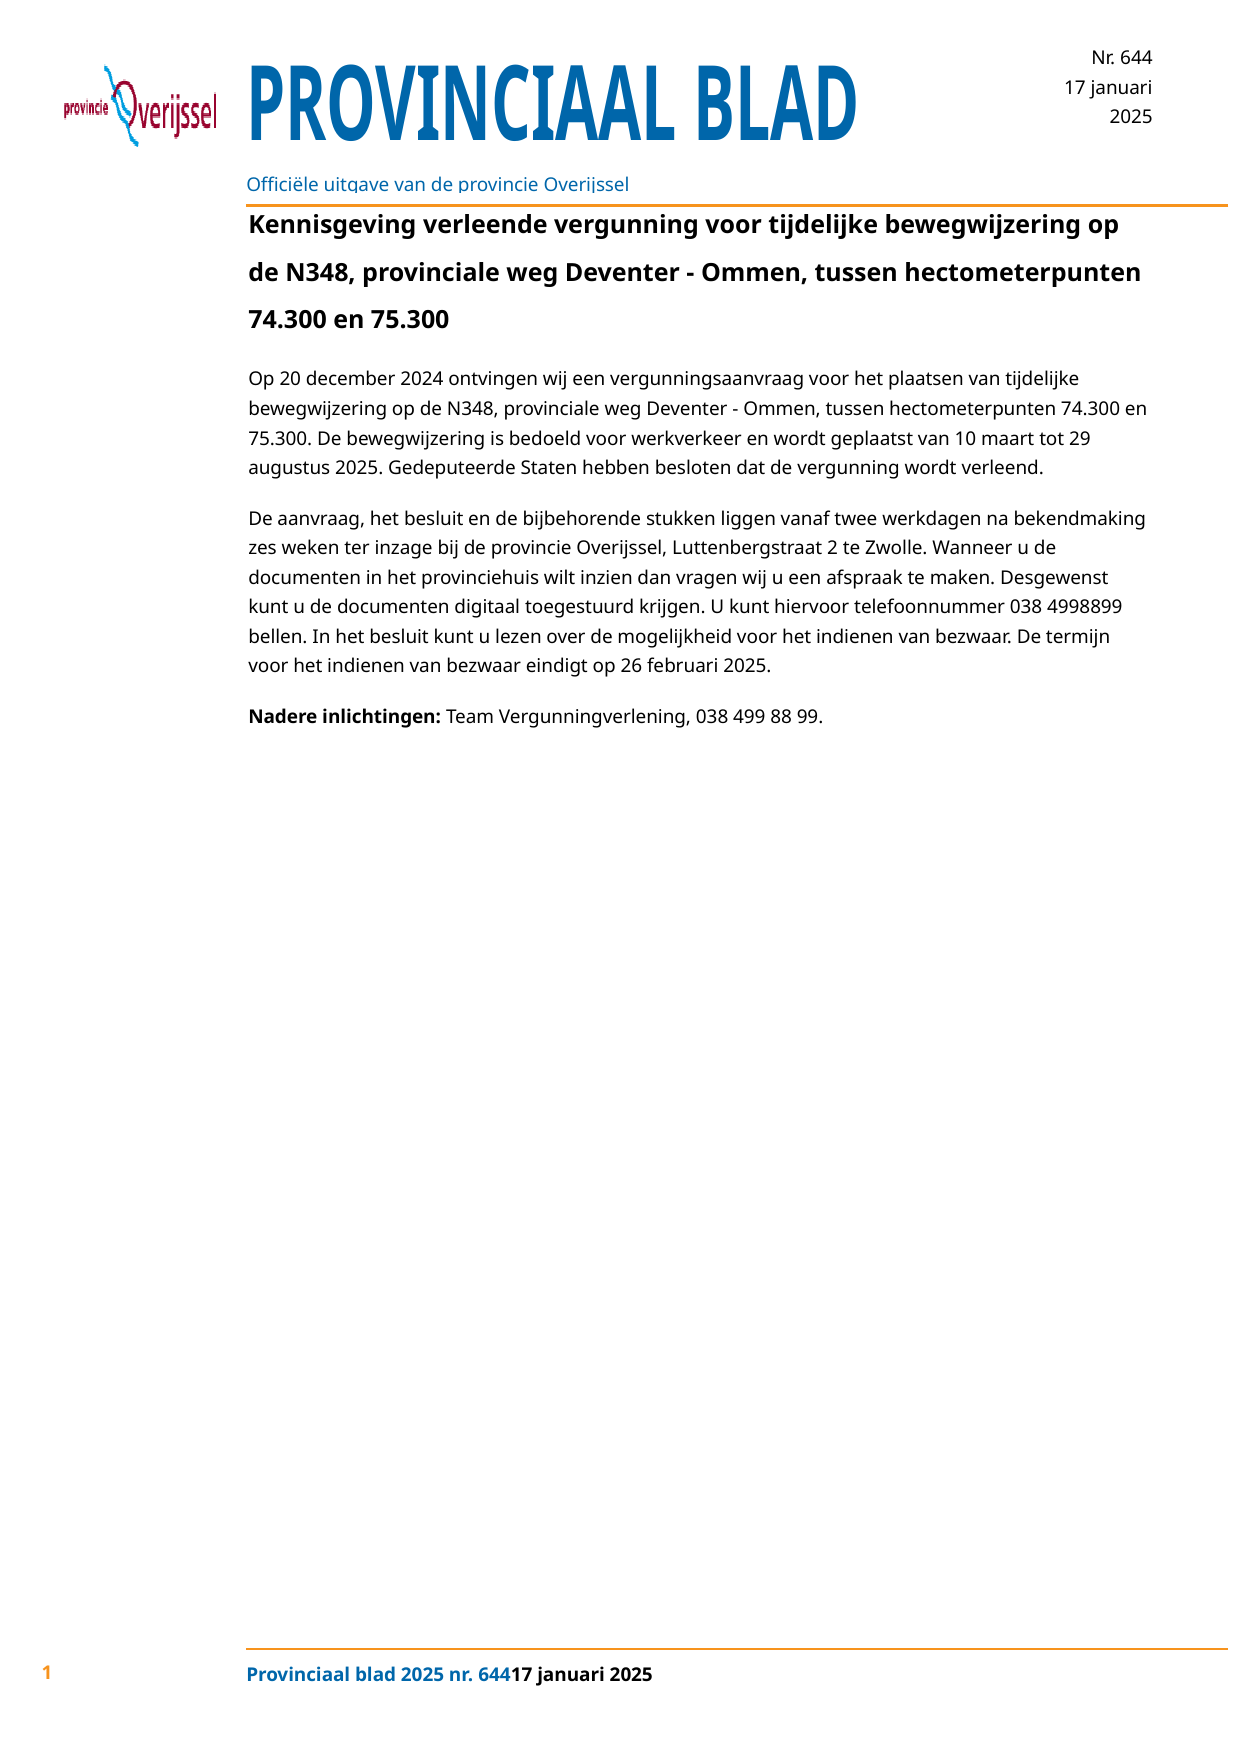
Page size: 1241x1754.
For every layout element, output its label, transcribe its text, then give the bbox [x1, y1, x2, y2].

text Nadere inlichtingen: Team Vergunningverlening, 038 499 88 99. [248, 703, 1152, 729]
picture [41, 47, 231, 172]
text Op 20 december 2024 ontvingen wij een vergunningsaanvraag voor het plaatsen van tijdelijke bewegwijzering op de N348, provinciale weg Deventer - Ommen, tussen hectometerpunten 74.300 en 75.300. De bewegwijzering is bedoeld voor werkverkeer en wordt geplaatst van 10 maart tot 29 augustus 2025. Gedeputeerde Staten hebben besloten dat de vergunning wordt verleend. [248, 366, 1152, 480]
text Kennisgeving verleende vergunning voor tijdelijke bewegwijzering op de N348, provinciale weg Deventer - Ommen, tussen hectometerpunten 74.300 en 75.300 [248, 207, 1152, 336]
text De aanvraag, het besluit en de bijbehorende stukken liggen vanaf twee werkdagen na bekendmaking zes weken ter inzage bij de provincie Overijssel, Luttenbergstraat 2 te Zwolle. Wanneer u de documenten in het provinciehuis wilt inzien dan vragen wij u een afspraak te maken. Desgewenst kunt u de documenten digitaal toegestuurd krijgen. U kunt hiervoor telefoonnummer 038 4998899 bellen. In het besluit kunt u lezen over de mogelijkheid voor het indienen van bezwaar. De termijn voor het indienen van bezwaar eindigt op 26 februari 2025. [248, 505, 1152, 678]
